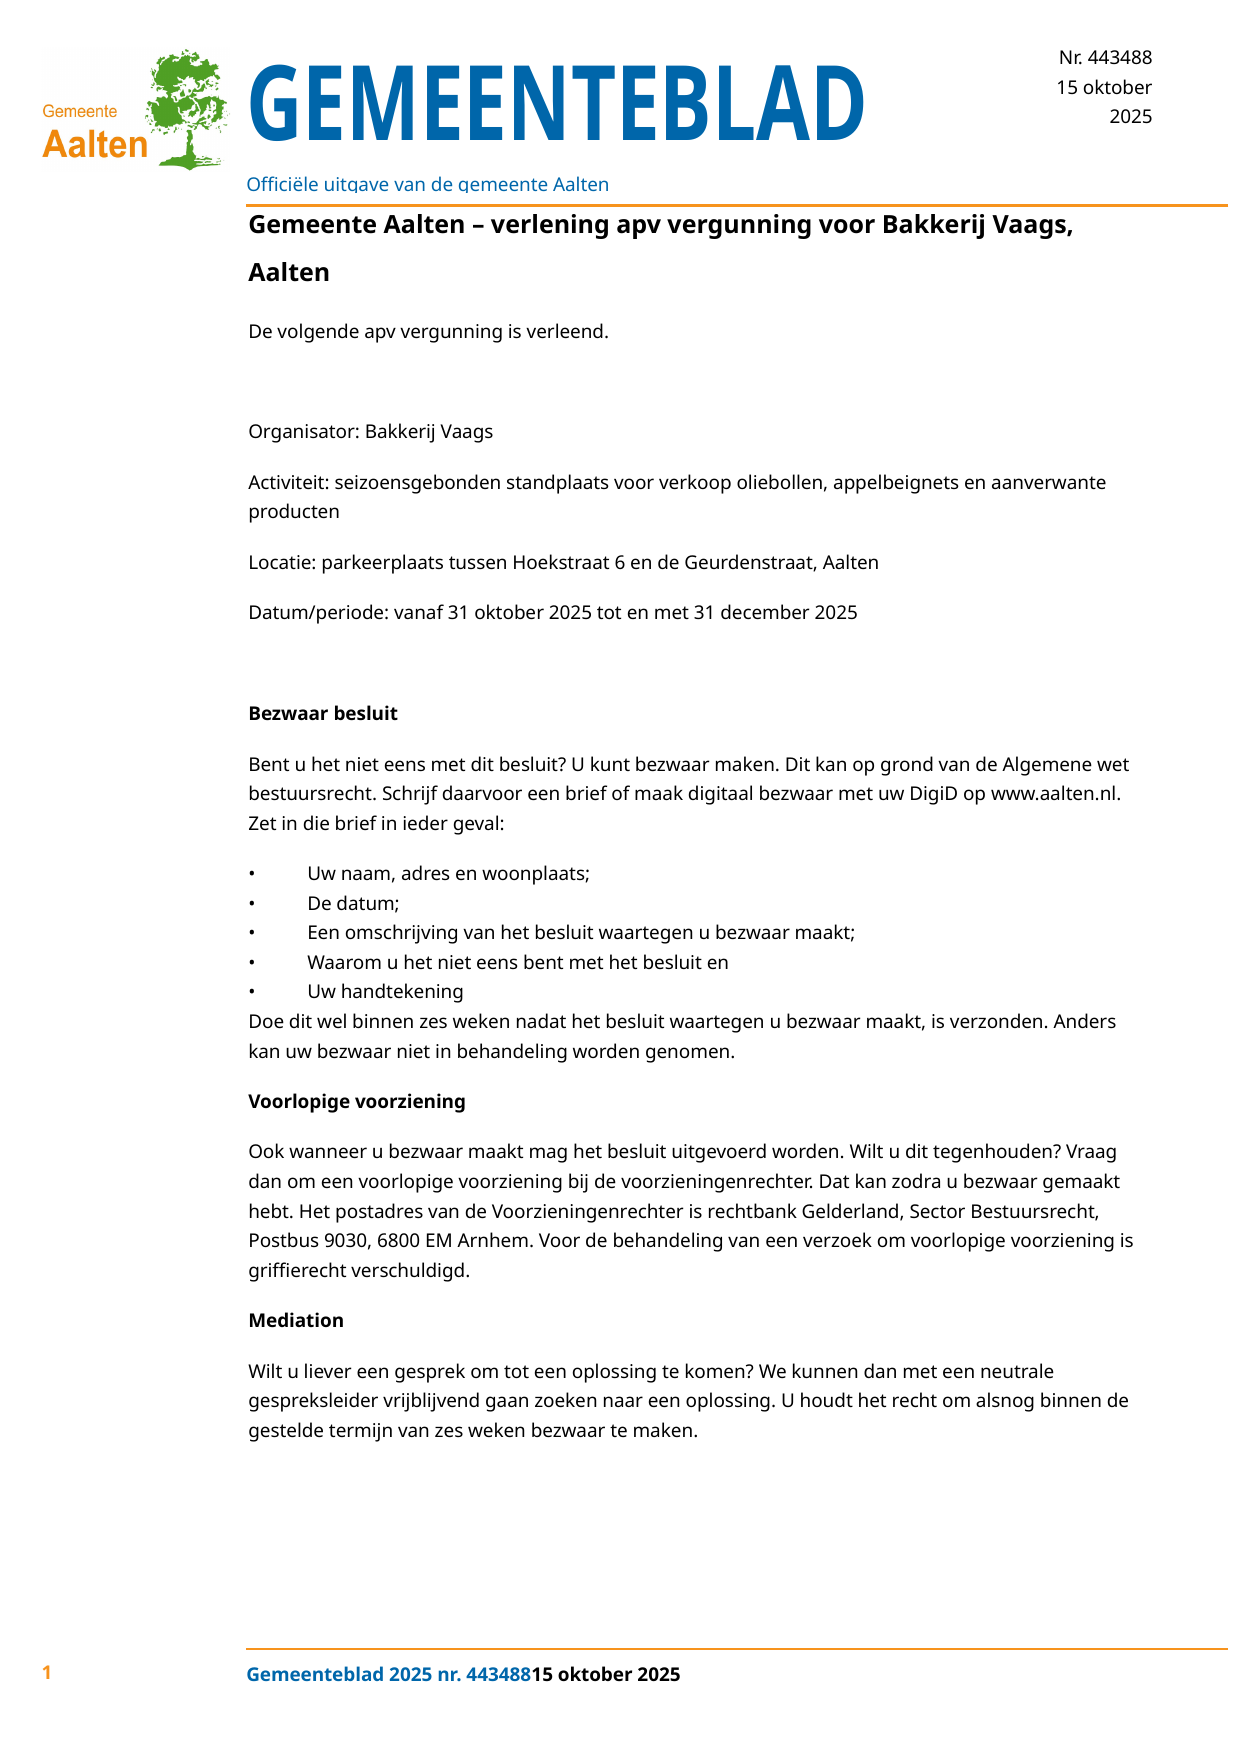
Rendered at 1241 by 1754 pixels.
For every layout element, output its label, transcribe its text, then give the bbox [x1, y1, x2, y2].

list De datum; [248, 890, 1152, 916]
list Uw naam, adres en woonplaats; [248, 860, 1152, 886]
text Wilt u liever een gesprek om tot een oplossing te komen? We kunnen dan met een neutrale gespreksleider vrijblijvend gaan zoeken naar een oplossing. U houdt het recht om alsnog binnen de gestelde termijn van zes weken bezwaar te maken. [248, 1358, 1152, 1443]
list Waarom u het niet eens bent met het besluit en [248, 949, 1152, 975]
text Ook wanneer u bezwaar maakt mag het besluit uitgevoerd worden. Wilt u dit tegenhouden? Vraag dan om een voorlopige voorziening bij de voorzieningenrechter. Dat kan zodra u bezwaar gemaakt hebt. Het postadres van de Voorzieningenrechter is rechtbank Gelderland, Sector Bestuursrecht, Postbus 9030, 6800 EM Arnhem. Voor de behandeling van een verzoek om voorlopige voorziening is griffierecht verschuldigd. [248, 1139, 1152, 1283]
text Voorlopige voorziening [248, 1088, 1152, 1114]
text De volgende apv vergunning is verleend. [248, 318, 1152, 344]
text Datum/periode: vanaf 31 oktober 2025 tot en met 31 december 2025 [248, 599, 1152, 625]
text Bezwaar besluit [248, 700, 1152, 726]
text Organisator: Bakkerij Vaags [248, 419, 1152, 444]
text Gemeente Aalten – verlening apv vergunning voor Bakkerij Vaags, Aalten [248, 207, 1152, 288]
text Locatie: parkeerplaats tussen Hoekstraat 6 en de Geurdenstraat, Aalten [248, 549, 1152, 575]
text Bent u het niet eens met dit besluit? U kunt bezwaar maken. Dit kan op grond van de Algemene wet bestuursrecht. Schrijf daarvoor een brief of maak digitaal bezwaar met uw DigiD op www.aalten.nl. Zet in die brief in ieder geval: [248, 751, 1152, 836]
list Een omschrijving van het besluit waartegen u bezwaar maakt; [248, 919, 1152, 945]
text Mediation [248, 1307, 1152, 1333]
text Activiteit: seizoensgebonden standplaats voor verkoop oliebollen, appelbeignets en aanverwante producten [248, 469, 1152, 524]
text Doe dit wel binnen zes weken nadat het besluit waartegen u bezwaar maakt, is verzonden. Anders kan uw bezwaar niet in behandeling worden genomen. [248, 1008, 1152, 1064]
list Uw handtekening [248, 979, 1152, 1004]
picture [41, 47, 231, 172]
